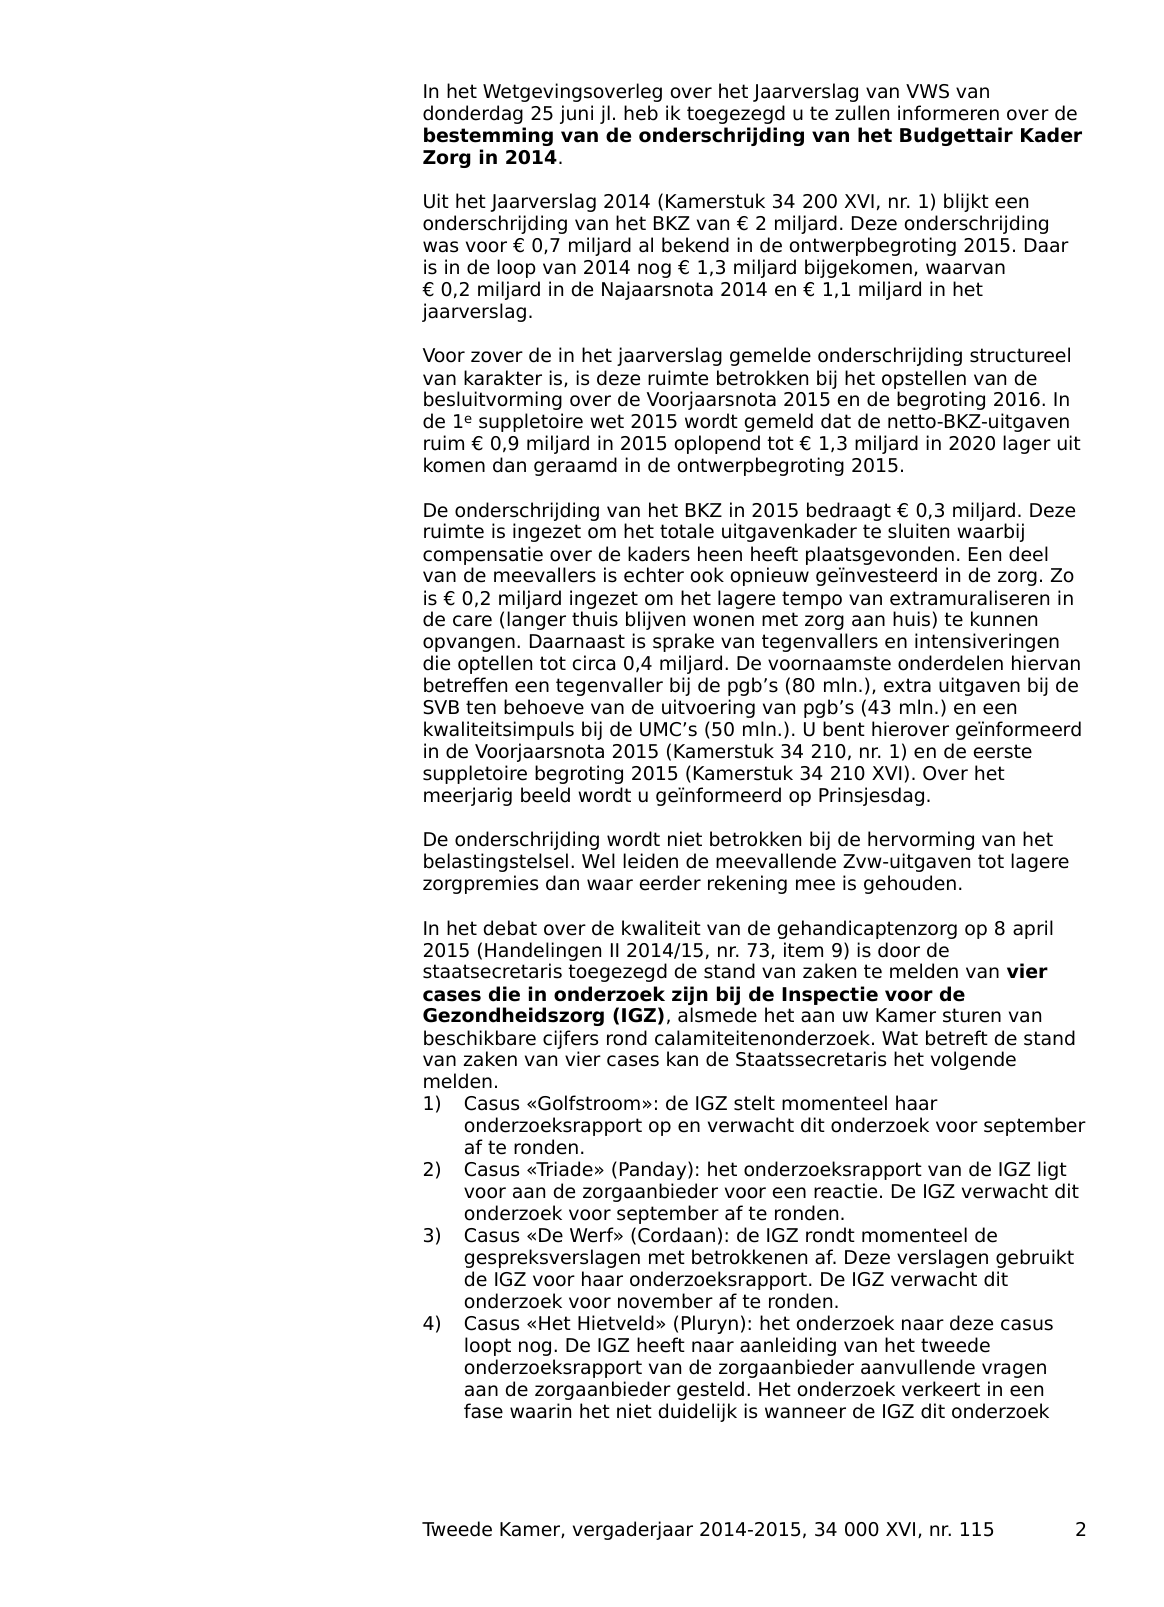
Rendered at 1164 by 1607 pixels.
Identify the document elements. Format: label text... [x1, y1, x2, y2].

text Uit het Jaarverslag 2014 (Kamerstuk 34 200 XVI, nr. 1) blijkt een onderschrijding van het BKZ van € 2 miljard. Deze onderschrijding was voor € 0,7 miljard al bekend in de ontwerpbegroting 2015. Daar is in de loop van 2014 nog € 1,3 miljard bijgekomen, waarvan € 0,2 miljard in de Najaarsnota 2014 en € 1,1 miljard in het jaarverslag. [422, 191, 1087, 323]
text 1) Casus «Golfstroom»: de IGZ stelt momenteel haar onderzoeksrapport op en verwacht dit onderzoek voor september af te ronden. [422, 1093, 1087, 1159]
text De onderschrijding van het BKZ in 2015 bedraagt € 0,3 miljard. Deze ruimte is ingezet om het totale uitgavenkader te sluiten waarbij compensatie over de kaders heen heeft plaatsgevonden. Een deel van de meevallers is echter ook opnieuw geïnvesteerd in de zorg. Zo is € 0,2 miljard ingezet om het lagere tempo van extramuraliseren in de care (langer thuis blijven wonen met zorg aan huis) te kunnen opvangen. Daarnaast is sprake van tegenvallers en intensiveringen die optellen tot circa 0,4 miljard. De voornaamste onderdelen hiervan betreffen een tegenvaller bij de pgb’s (80 mln.), extra uitgaven bij de SVB ten behoeve van de uitvoering van pgb’s (43 mln.) en een kwaliteitsimpuls bij de UMC’s (50 mln.). U bent hierover geïnformeerd in de Voorjaarsnota 2015 (Kamerstuk 34 210, nr. 1) en de eerste suppletoire begroting 2015 (Kamerstuk 34 210 XVI). Over het meerjarig beeld wordt u geïnformeerd op Prinsjesdag. [422, 499, 1087, 807]
text 4) Casus «Het Hietveld» (Pluryn): het onderzoek naar deze casus loopt nog. De IGZ heeft naar aanleiding van het tweede onderzoeksrapport van de zorgaanbieder aanvullende vragen aan de zorgaanbieder gesteld. Het onderzoek verkeert in een fase waarin het niet duidelijk is wanneer de IGZ dit onderzoek [422, 1313, 1087, 1423]
text In het debat over de kwaliteit van de gehandicaptenzorg op 8 april 2015 (Handelingen II 2014/15, nr. 73, item 9) is door de staatsecretaris toegezegd de stand van zaken te melden van vier cases die in onderzoek zijn bij de Inspectie voor de Gezondheidszorg (IGZ), alsmede het aan uw Kamer sturen van beschikbare cijfers rond calamiteitenonderzoek. Wat betreft de stand van zaken van vier cases kan de Staatssecretaris het volgende melden. [422, 917, 1087, 1093]
text De onderschrijding wordt niet betrokken bij de hervorming van het belastingstelsel. Wel leiden de meevallende Zvw-uitgaven tot lagere zorgpremies dan waar eerder rekening mee is gehouden. [422, 829, 1087, 895]
text In het Wetgevingsoverleg over het Jaarverslag van VWS van donderdag 25 juni jl. heb ik toegezegd u te zullen informeren over de bestemming van de onderschrijding van het Budgettair Kader Zorg in 2014. [422, 81, 1087, 169]
text 2) Casus «Triade» (Panday): het onderzoeksrapport van de IGZ ligt voor aan de zorgaanbieder voor een reactie. De IGZ verwacht dit onderzoek voor september af te ronden. [422, 1159, 1087, 1225]
text 3) Casus «De Werf» (Cordaan): de IGZ rondt momenteel de gespreksverslagen met betrokkenen af. Deze verslagen gebruikt de IGZ voor haar onderzoeksrapport. De IGZ verwacht dit onderzoek voor november af te ronden. [422, 1225, 1087, 1313]
text Voor zover de in het jaarverslag gemelde onderschrijding structureel van karakter is, is deze ruimte betrokken bij het opstellen van de besluitvorming over de Voorjaarsnota 2015 en de begroting 2016. In de 1e suppletoire wet 2015 wordt gemeld dat de netto-BKZ-uitgaven ruim € 0,9 miljard in 2015 oplopend tot € 1,3 miljard in 2020 lager uit komen dan geraamd in de ontwerpbegroting 2015. [422, 345, 1087, 477]
